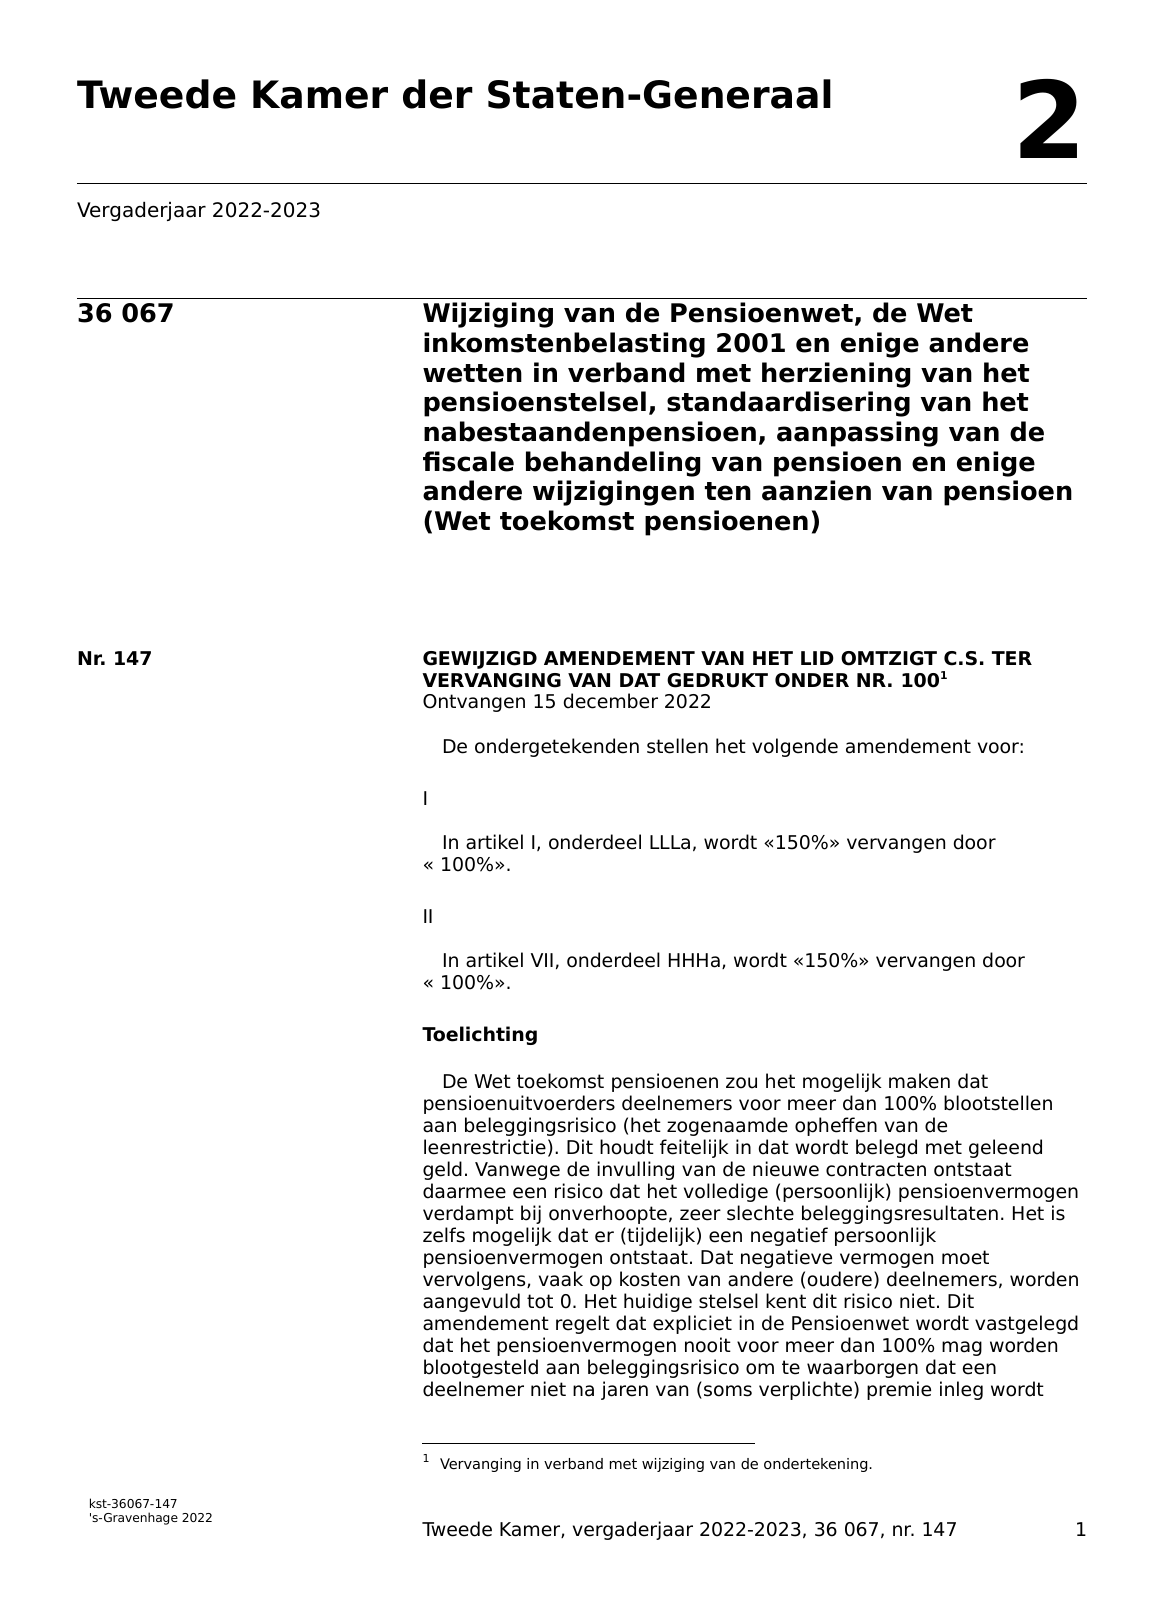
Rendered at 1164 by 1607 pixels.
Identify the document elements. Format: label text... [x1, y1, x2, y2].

text kst-36067-147 [88, 1497, 323, 1511]
table_header 2 [886, 59, 1087, 183]
text Ontvangen 15 december 2022 [422, 691, 1087, 713]
text 's-Gravenhage 2022 [88, 1511, 323, 1525]
table_cell Vergaderjaar 2022-2023 [77, 184, 1087, 298]
text In artikel I, onderdeel LLLa, wordt «150%» vervangen door « 100%». [422, 832, 1087, 876]
text Vervanging in verband met wijziging van de ondertekening. [422, 1452, 1087, 1474]
text De Wet toekomst pensioenen zou het mogelijk maken dat pensioenuitvoerders deelnemers voor meer dan 100% blootstellen aan beleggingsrisico (het zogenaamde opheffen van de leenrestrictie). Dit houdt feitelijk in dat wordt belegd met geleend geld. Vanwege de invulling van de nieuwe contracten ontstaat daarmee een risico dat het volledige (persoonlijk) pensioenvermogen verdampt bij onverhoopte, zeer slechte beleggingsresultaten. Het is zelfs mogelijk dat er (tijdelijk) een negatief persoonlijk pensioenvermogen ontstaat. Dat negatieve vermogen moet vervolgens, vaak op kosten van andere (oudere) deelnemers, worden aangevuld tot 0. Het huidige stelsel kent dit risico niet. Dit amendement regelt dat expliciet in de Pensioenwet wordt vastgelegd dat het pensioenvermogen nooit voor meer dan 100% mag worden blootgesteld aan beleggingsrisico om te waarborgen dat een deelnemer niet na jaren van (soms verplichte) premie inleg wordt [422, 1071, 1087, 1401]
subtitle I [422, 788, 1087, 809]
text De ondergetekenden stellen het volgende amendement voor: [422, 736, 1087, 758]
subtitle 36 067 Wijziging van de Pensioenwet, de Wet inkomstenbelasting 2001 en enige andere wetten in verband met herziening van het pensioenstelsel, standaardisering van het nabestaandenpensioen, aanpassing van de fiscale behandeling van pensioen en enige andere wijzigingen ten aanzien van pensioen (Wet toekomst pensioenen) [77, 299, 1087, 536]
table_header Tweede Kamer der Staten-Generaal [77, 59, 886, 183]
subtitle II [422, 906, 1087, 928]
subtitle Nr. 147 GEWIJZIGD AMENDEMENT VAN HET LID OMTZIGT C.S. TER VERVANGING VAN DAT GEDRUKT ONDER NR. 100 [77, 647, 1087, 691]
text In artikel VII, onderdeel HHHa, wordt «150%» vervangen door « 100%». [422, 950, 1087, 994]
subtitle Toelichting [422, 1024, 1087, 1046]
